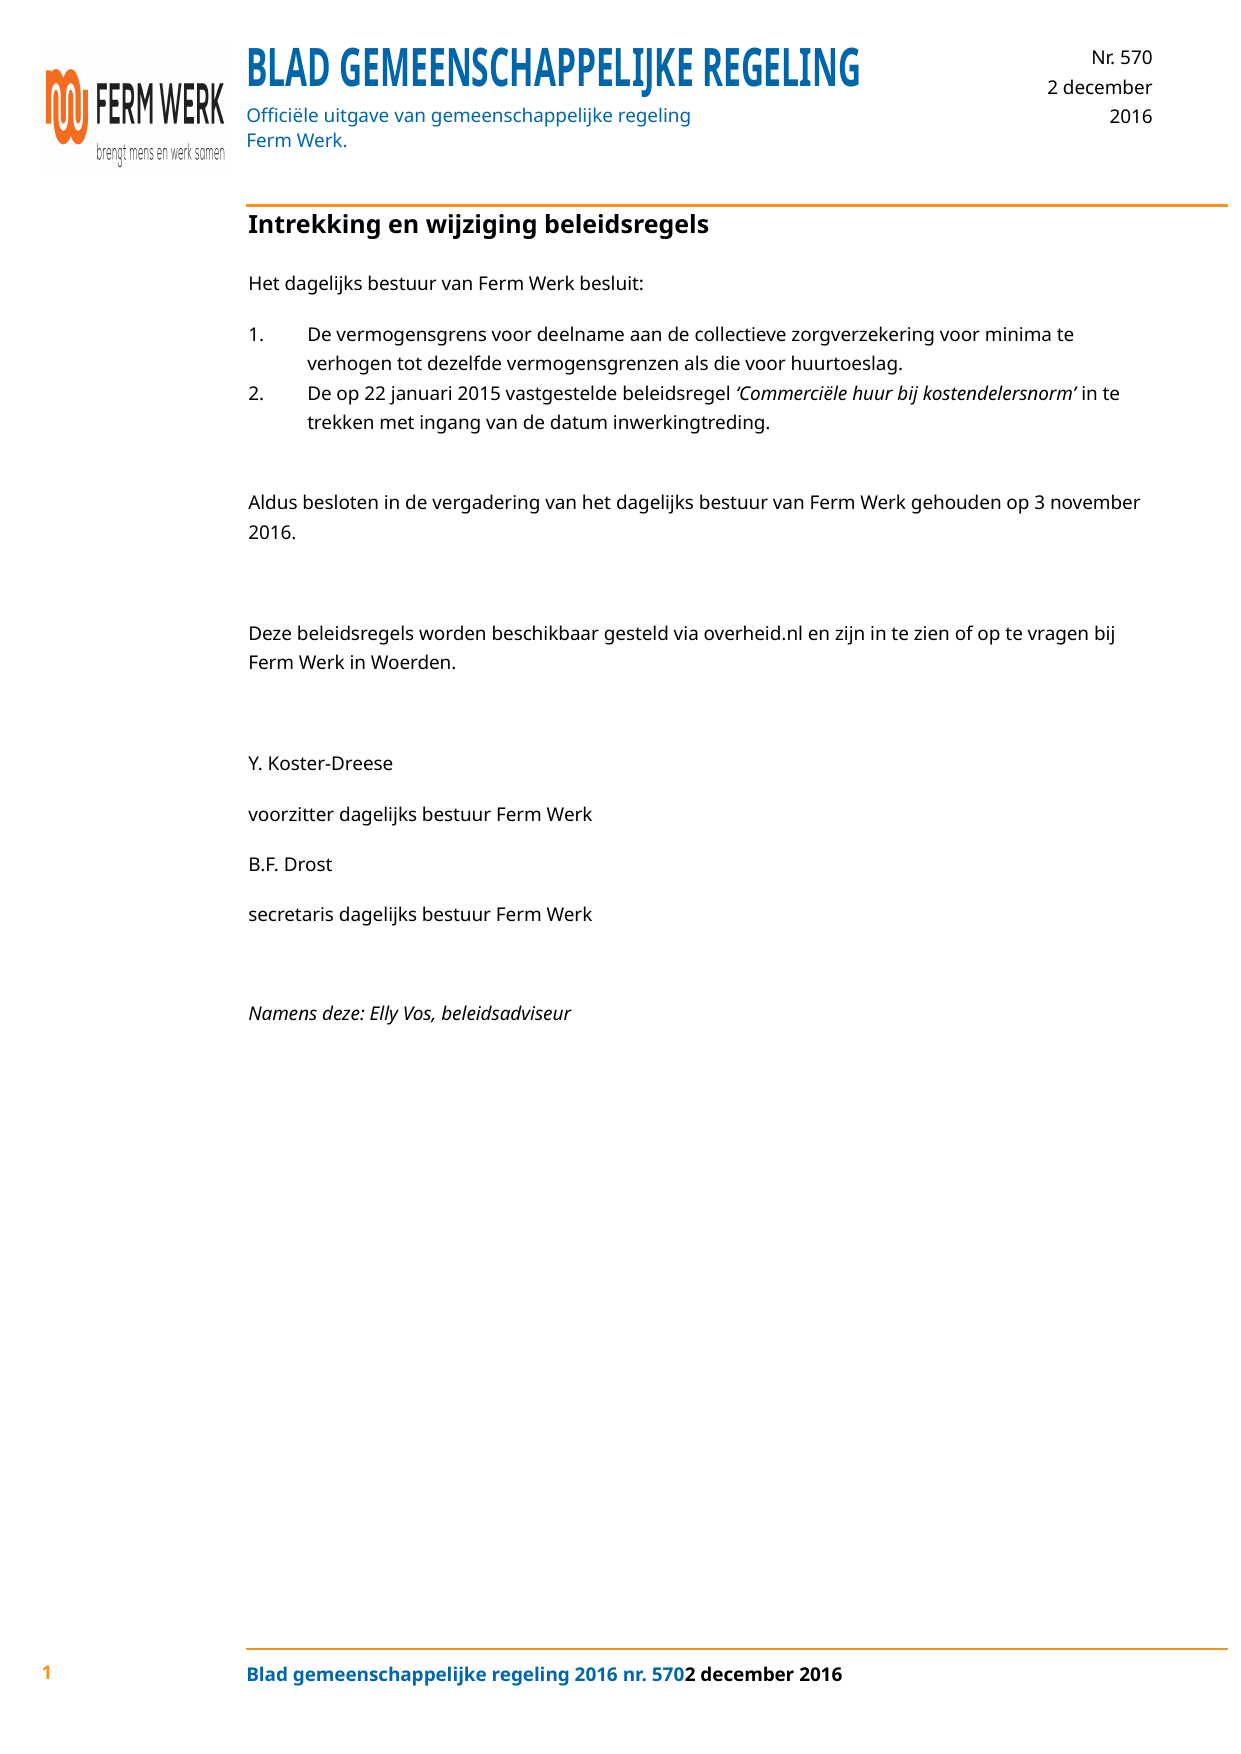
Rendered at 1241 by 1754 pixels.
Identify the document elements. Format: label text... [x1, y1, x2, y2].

text Namens deze: Elly Vos, beleidsadviseur [248, 1000, 1152, 1026]
text secretaris dagelijks bestuur Ferm Werk [248, 902, 1152, 927]
text Deze beleidsregels worden beschikbaar gesteld via overheid.nl en zijn in te zien of op te vragen bij Ferm Werk in Woerden. [248, 620, 1152, 675]
text B.F. Drost [248, 851, 1152, 877]
list De op 22 januari 2015 vastgestelde beleidsregel ‘Commerciële huur bij kostendelersnorm’ in te trekken met ingang van de datum inwerkingtreding. [248, 380, 1152, 435]
text voorzitter dagelijks bestuur Ferm Werk [248, 801, 1152, 826]
text Intrekking en wijziging beleidsregels [248, 207, 1152, 241]
text Aldus besloten in de vergadering van het dagelijks bestuur van Ferm Werk gehouden op 3 november 2016. [248, 489, 1152, 545]
text Y. Koster-Dreese [248, 750, 1152, 776]
list De vermogensgrens voor deelname aan de collectieve zorgverzekering voor minima te verhogen tot dezelfde vermogensgrenzen als die voor huurtoeslag. [248, 321, 1152, 376]
picture [41, 47, 231, 172]
text Het dagelijks bestuur van Ferm Werk besluit: [248, 270, 1152, 296]
